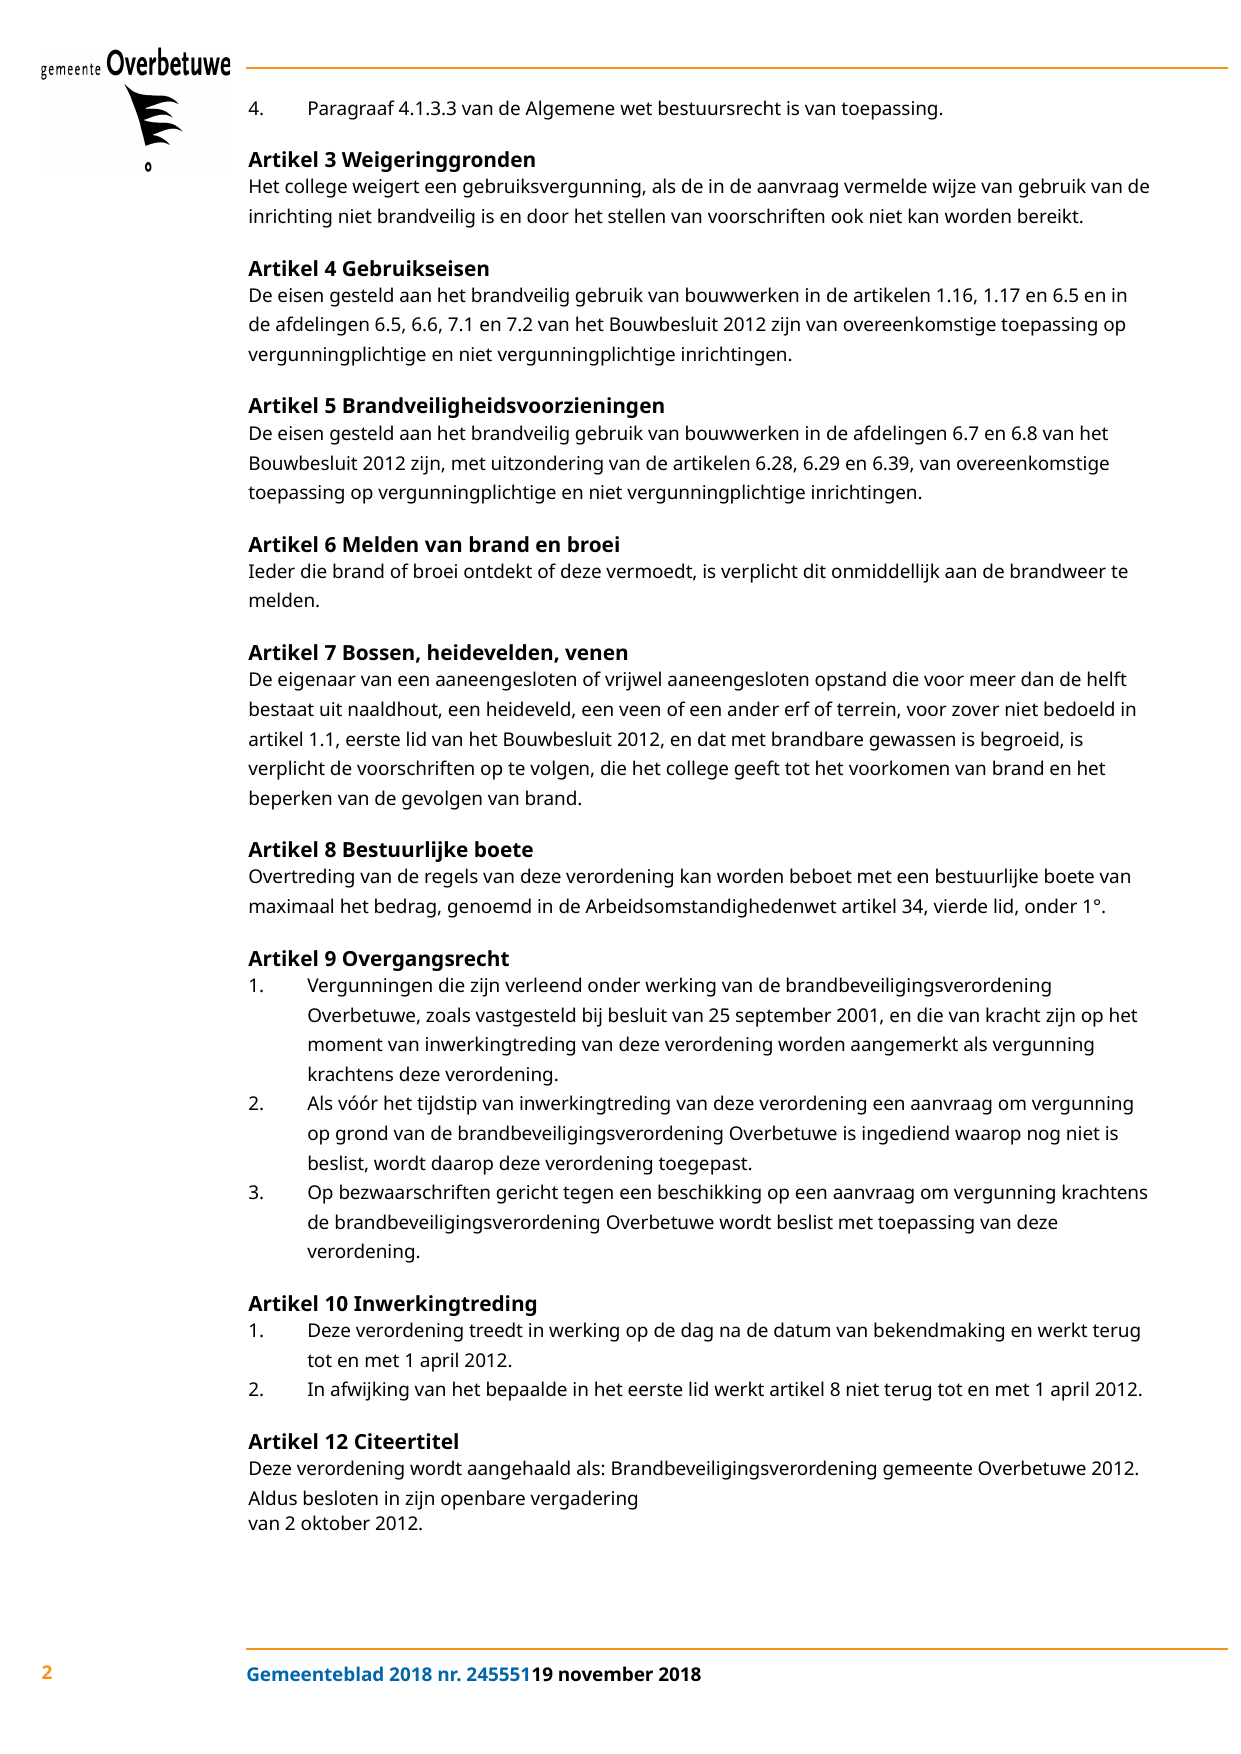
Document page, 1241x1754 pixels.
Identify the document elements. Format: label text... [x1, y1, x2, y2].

text van 2 oktober 2012. [248, 1511, 1152, 1536]
picture [41, 47, 231, 172]
text Artikel 12 Citeertitel [248, 1427, 1152, 1455]
text Aldus besloten in zijn openbare vergadering [248, 1485, 1152, 1511]
text Het college weigert een gebruiksvergunning, als de in de aanvraag vermelde wijze van gebruik van de inrichting niet brandveilig is en door het stellen van voorschriften ook niet kan worden bereikt. [248, 174, 1152, 229]
list Vergunningen die zijn verleend onder werking van de brandbeveiligingsverordening Overbetuwe, zoals vastgesteld bij besluit van 25 september 2001, en die van kracht zijn op het moment van inwerkingtreding van deze verordening worden aangemerkt als vergunning krachtens deze verordening. [248, 972, 1152, 1087]
list Deze verordening treedt in werking op de dag na de datum van bekendmaking en werkt terug tot en met 1 april 2012. [248, 1317, 1152, 1373]
text Ieder die brand of broei ontdekt of deze vermoedt, is verplicht dit onmiddellijk aan de brandweer te melden. [248, 558, 1152, 613]
text Artikel 9 Overgangsrecht [248, 944, 1152, 972]
list Paragraaf 4.1.3.3 van de Algemene wet bestuursrecht is van toepassing. [248, 95, 1152, 121]
text Artikel 6 Melden van brand en broei [248, 530, 1152, 558]
list Als vóór het tijdstip van inwerkingtreding van deze verordening een aanvraag om vergunning op grond van de brandbeveiligingsverordening Overbetuwe is ingediend waarop nog niet is beslist, wordt daarop deze verordening toegepast. [248, 1091, 1152, 1175]
text Artikel 7 Bossen, heidevelden, venen [248, 638, 1152, 667]
text Artikel 3 Weigeringgronden [248, 145, 1152, 174]
list In afwijking van het bepaalde in het eerste lid werkt artikel 8 niet terug tot en met 1 april 2012. [248, 1376, 1152, 1402]
text Artikel 5 Brandveiligheidsvoorzieningen [248, 392, 1152, 420]
text Overtreding van de regels van deze verordening kan worden beboet met een bestuurlijke boete van maximaal het bedrag, genoemd in de Arbeidsomstandighedenwet artikel 34, vierde lid, onder 1°. [248, 864, 1152, 919]
text De eigenaar van een aaneengesloten of vrijwel aaneengesloten opstand die voor meer dan de helft bestaat uit naaldhout, een heideveld, een veen of een ander erf of terrein, voor zover niet bedoeld in artikel 1.1, eerste lid van het Bouwbesluit 2012, en dat met brandbare gewassen is begroeid, is verplicht de voorschriften op te volgen, die het college geeft tot het voorkomen van brand en het beperken van de gevolgen van brand. [248, 667, 1152, 811]
text De eisen gesteld aan het brandveilig gebruik van bouwwerken in de artikelen 1.16, 1.17 en 6.5 en in de afdelingen 6.5, 6.6, 7.1 en 7.2 van het Bouwbesluit 2012 zijn van overeenkomstige toepassing op vergunningplichtige en niet vergunningplichtige inrichtingen. [248, 282, 1152, 367]
text Artikel 4 Gebruikseisen [248, 254, 1152, 282]
text Artikel 8 Bestuurlijke boete [248, 835, 1152, 864]
list Op bezwaarschriften gericht tegen een beschikking op een aanvraag om vergunning krachtens de brandbeveiligingsverordening Overbetuwe wordt beslist met toepassing van deze verordening. [248, 1179, 1152, 1264]
text Artikel 10 Inwerkingtreding [248, 1289, 1152, 1317]
text Deze verordening wordt aangehaald als: Brandbeveiligingsverordening gemeente Overbetuwe 2012. [248, 1455, 1152, 1481]
text De eisen gesteld aan het brandveilig gebruik van bouwwerken in de afdelingen 6.7 en 6.8 van het Bouwbesluit 2012 zijn, met uitzondering van de artikelen 6.28, 6.29 en 6.39, van overeenkomstige toepassing op vergunningplichtige en niet vergunningplichtige inrichtingen. [248, 420, 1152, 505]
